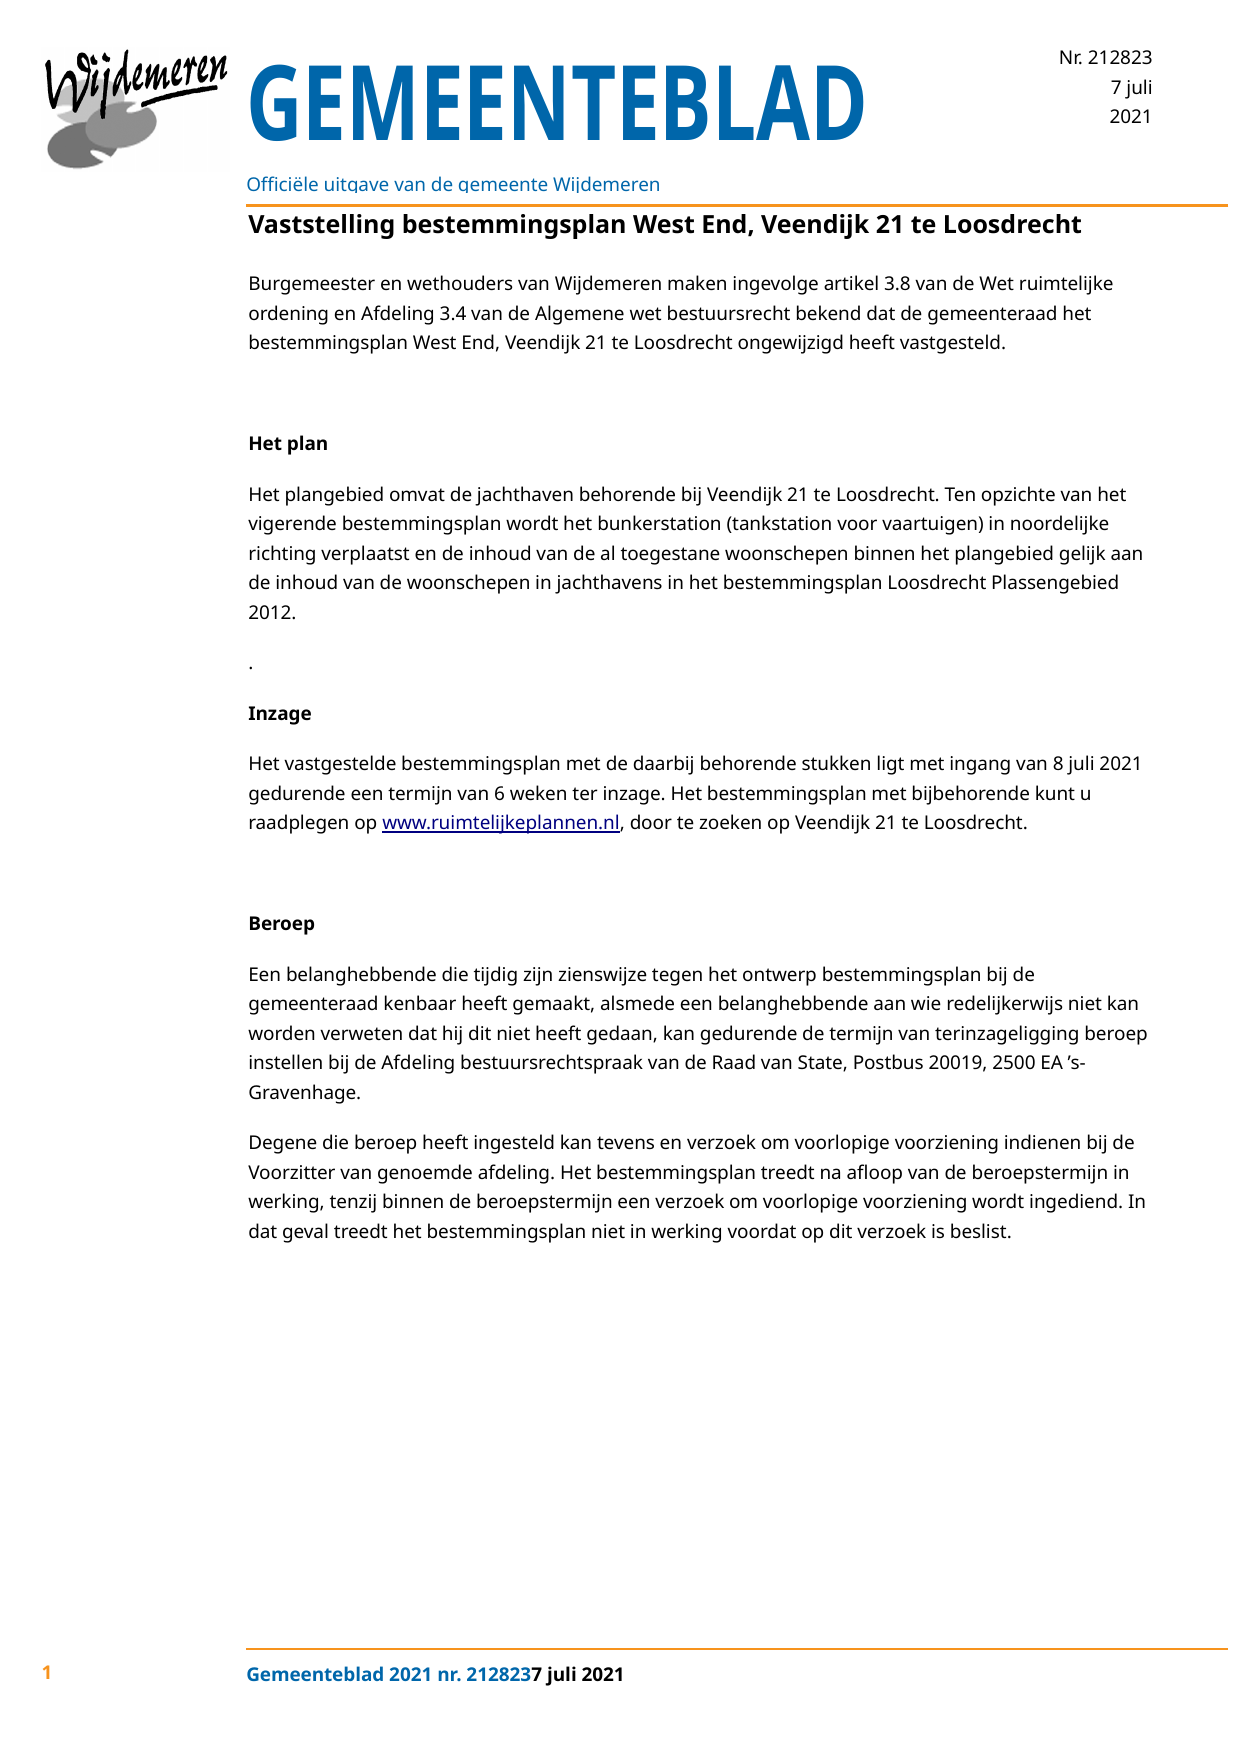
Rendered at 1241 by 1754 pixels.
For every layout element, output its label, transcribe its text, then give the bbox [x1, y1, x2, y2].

text Beroep [248, 910, 1152, 936]
text Het vastgestelde bestemmingsplan met de daarbij behorende stukken ligt met ingang van 8 juli 2021 gedurende een termijn van 6 weken ter inzage. Het bestemmingsplan met bijbehorende kunt u raadplegen op www.ruimtelijkeplannen.nl, door te zoeken op Veendijk 21 te Loosdrecht. [248, 750, 1152, 835]
text Burgemeester en wethouders van Wijdemeren maken ingevolge artikel 3.8 van de Wet ruimtelijke ordening en Afdeling 3.4 van de Algemene wet bestuursrecht bekend dat de gemeenteraad het bestemmingsplan West End, Veendijk 21 te Loosdrecht ongewijzigd heeft vastgesteld. [248, 270, 1152, 355]
text Vaststelling bestemmingsplan West End, Veendijk 21 te Loosdrecht [248, 207, 1152, 241]
picture [41, 47, 231, 172]
text Inzage [248, 700, 1152, 726]
text . [248, 649, 1152, 675]
text Het plan [248, 430, 1152, 456]
text Het plangebied omvat de jachthaven behorende bij Veendijk 21 te Loosdrecht. Ten opzichte van het vigerende bestemmingsplan wordt het bunkerstation (tankstation voor vaartuigen) in noordelijke richting verplaatst en de inhoud van de al toegestane woonschepen binnen het plangebied gelijk aan de inhoud van de woonschepen in jachthavens in het bestemmingsplan Loosdrecht Plassengebied 2012. [248, 481, 1152, 625]
text Degene die beroep heeft ingesteld kan tevens en verzoek om voorlopige voorziening indienen bij de Voorzitter van genoemde afdeling. Het bestemmingsplan treedt na afloop van de beroepstermijn in werking, tenzij binnen de beroepstermijn een verzoek om voorlopige voorziening wordt ingediend. In dat geval treedt het bestemmingsplan niet in werking voordat op dit verzoek is beslist. [248, 1129, 1152, 1244]
text Een belanghebbende die tijdig zijn zienswijze tegen het ontwerp bestemmingsplan bij de gemeenteraad kenbaar heeft gemaakt, alsmede een belanghebbende aan wie redelijkerwijs niet kan worden verweten dat hij dit niet heeft gedaan, kan gedurende de termijn van terinzageligging beroep instellen bij de Afdeling bestuursrechtspraak van de Raad van State, Postbus 20019, 2500 EA ’s-Gravenhage. [248, 961, 1152, 1105]
